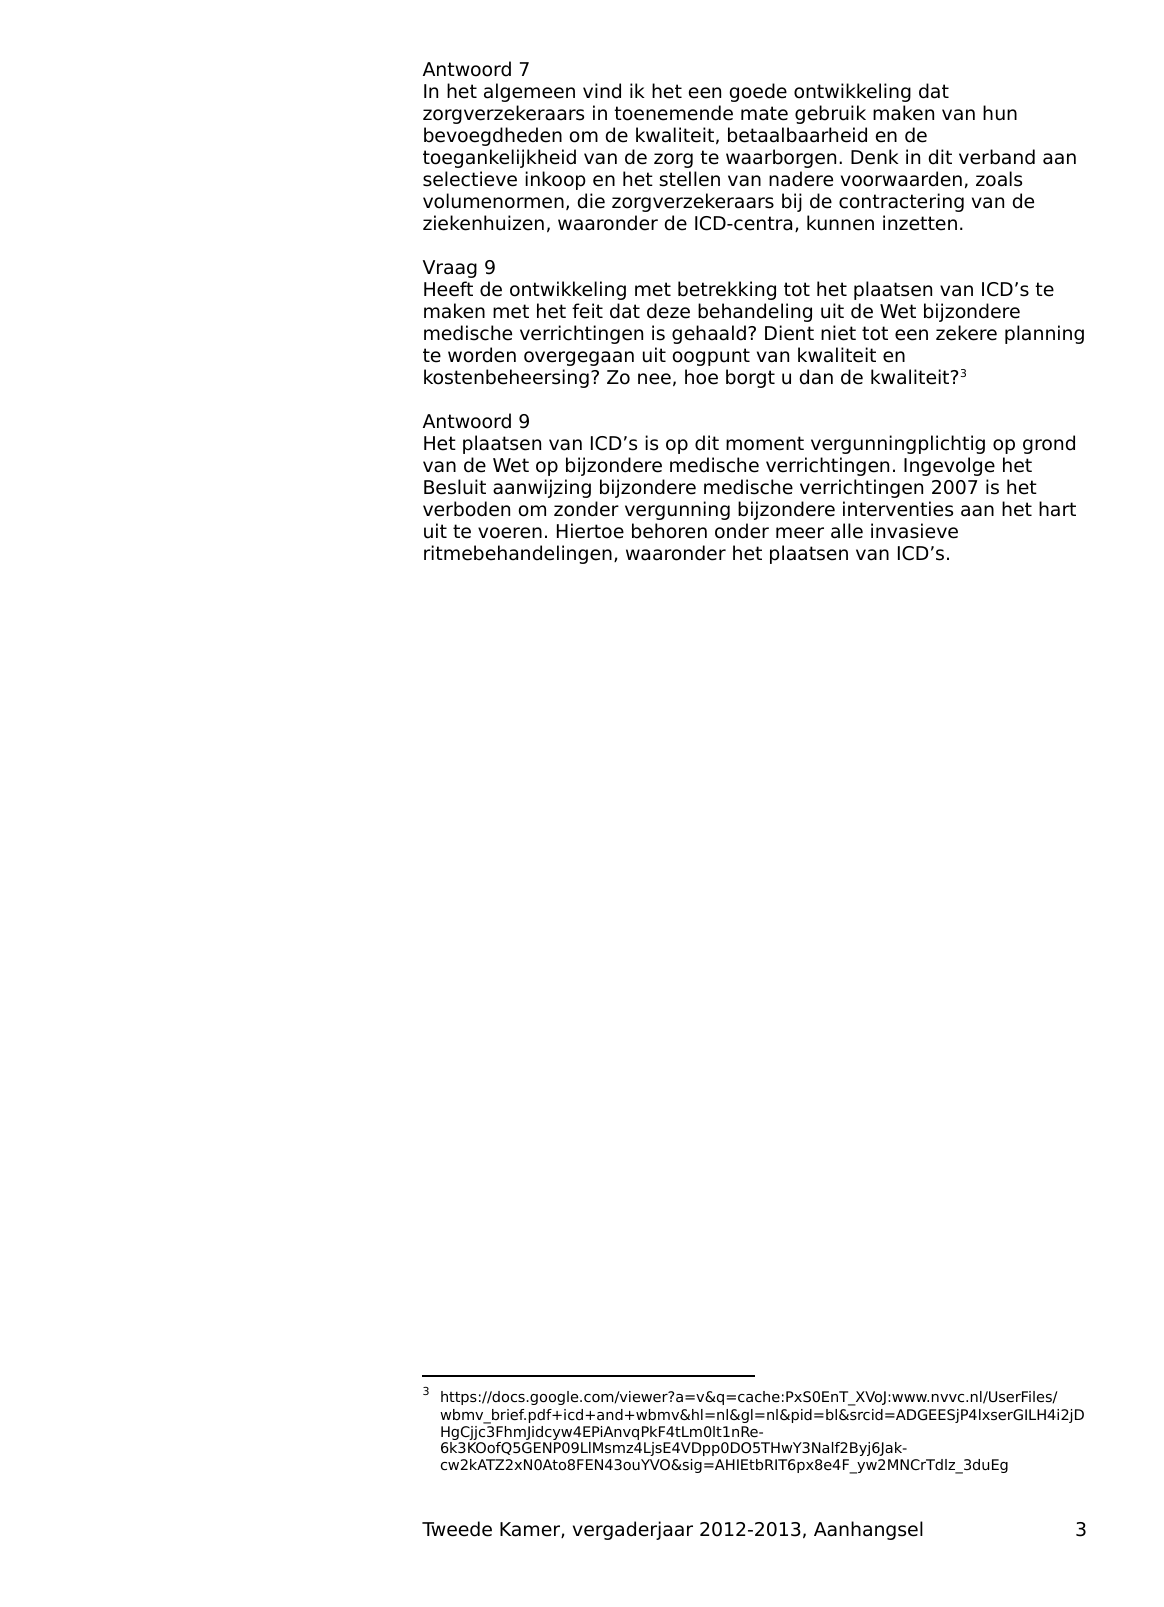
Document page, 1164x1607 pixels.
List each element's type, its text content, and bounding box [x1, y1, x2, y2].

text Antwoord 9 [422, 411, 1087, 433]
text Vraag 9 [422, 257, 1087, 279]
text In het algemeen vind ik het een goede ontwikkeling dat zorgverzekeraars in toenemende mate gebruik maken van hun bevoegdheden om de kwaliteit, betaalbaarheid en de toegankelijkheid van de zorg te waarborgen. Denk in dit verband aan selectieve inkoop en het stellen van nadere voorwaarden, zoals volumenormen, die zorgverzekeraars bij de contractering van de ziekenhuizen, waaronder de ICD-centra, kunnen inzetten. [422, 81, 1087, 235]
text Het plaatsen van ICD’s is op dit moment vergunningplichtig op grond van de Wet op bijzondere medische verrichtingen. Ingevolge het Besluit aanwijzing bijzondere medische verrichtingen 2007 is het verboden om zonder vergunning bijzondere interventies aan het hart uit te voeren. Hiertoe behoren onder meer alle invasieve ritmebehandelingen, waaronder het plaatsen van ICD’s. [422, 433, 1087, 565]
text Antwoord 7 [422, 59, 1087, 81]
text Heeft de ontwikkeling met betrekking tot het plaatsen van ICD’s te maken met het feit dat deze behandeling uit de Wet bijzondere medische verrichtingen is gehaald? Dient niet tot een zekere planning te worden overgegaan uit oogpunt van kwaliteit en kostenbeheersing? Zo nee, hoe borgt u dan de kwaliteit? [422, 279, 1087, 389]
text https://docs.google.com/viewer?a=v&q=cache:PxS0EnT_XVoJ:www.nvvc.nl/UserFiles/wbmv_brief.pdf+icd+and+wbmv&hl=nl&gl=nl&pid=bl&srcid=ADGEESjP4lxserGILH4i2jDHgCjjc3FhmJidcyw4EPiAnvqPkF4tLm0lt1nRe-6k3KOofQ5GENP09LlMsmz4LjsE4VDpp0DO5THwY3Nalf2Byj6Jak-cw2kATZ2xN0Ato8FEN43ouYVO&sig=AHIEtbRIT6px8e4F_yw2MNCrTdlz_3duEg [422, 1385, 1087, 1474]
